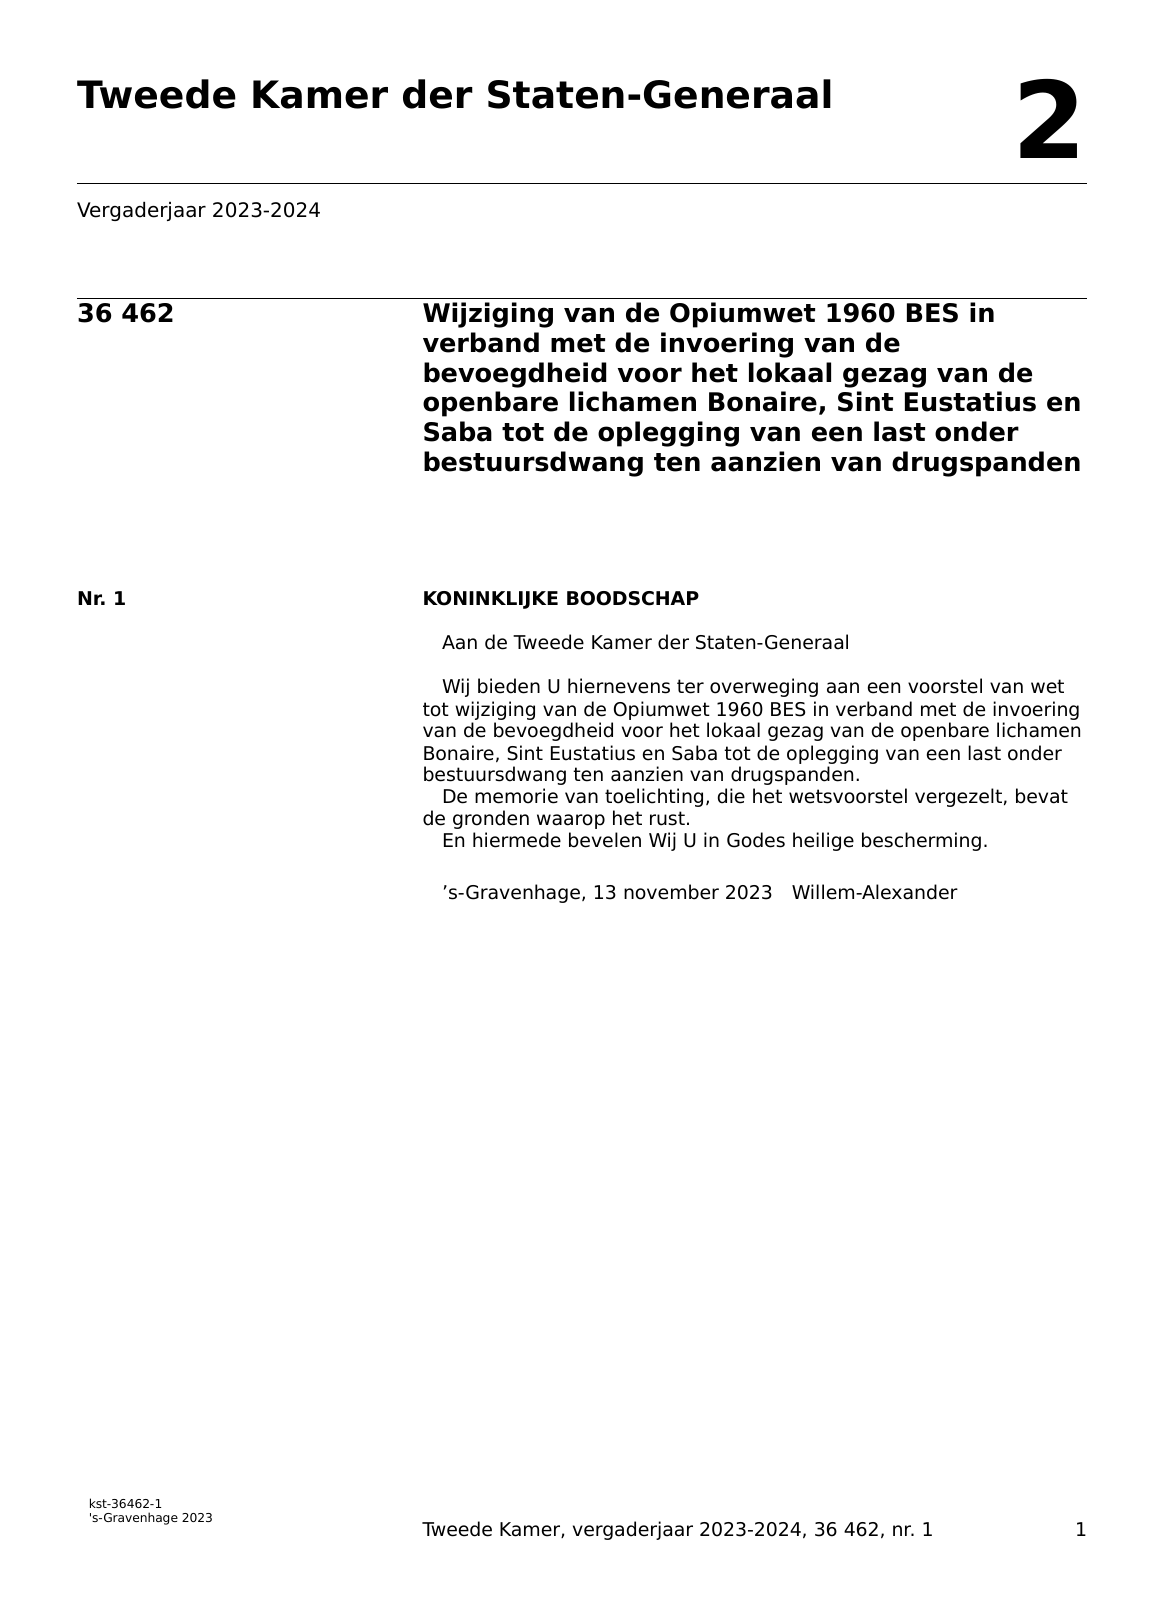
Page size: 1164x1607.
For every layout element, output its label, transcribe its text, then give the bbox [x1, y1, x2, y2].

text En hiermede bevelen Wij U in Godes heilige bescherming. [422, 830, 1087, 852]
text 's-Gravenhage 2023 [88, 1511, 323, 1525]
subtitle Nr. 1 KONINKLIJKE BOODSCHAP [77, 588, 1087, 610]
subtitle 36 462 Wijziging van de Opiumwet 1960 BES in verband met de invoering van de bevoegdheid voor het lokaal gezag van de openbare lichamen Bonaire, Sint Eustatius en Saba tot de oplegging van een last onder bestuursdwang ten aanzien van drugspanden [77, 299, 1087, 477]
table_header 2 [886, 59, 1087, 183]
text De memorie van toelichting, die het wetsvoorstel vergezelt, bevat de gronden waarop het rust. [422, 786, 1087, 830]
text kst-36462-1 [88, 1497, 323, 1511]
text ’s-Gravenhage, 13 november 2023 Willem-Alexander [422, 882, 1087, 904]
table_header Tweede Kamer der Staten-Generaal [77, 59, 886, 183]
text Wij bieden U hiernevens ter overweging aan een voorstel van wet tot wijziging van de Opiumwet 1960 BES in verband met de invoering van de bevoegdheid voor het lokaal gezag van de openbare lichamen Bonaire, Sint Eustatius en Saba tot de oplegging van een last onder bestuursdwang ten aanzien van drugspanden. [422, 676, 1087, 786]
table_cell Vergaderjaar 2023-2024 [77, 184, 1087, 298]
text Aan de Tweede Kamer der Staten-Generaal [422, 632, 1087, 654]
